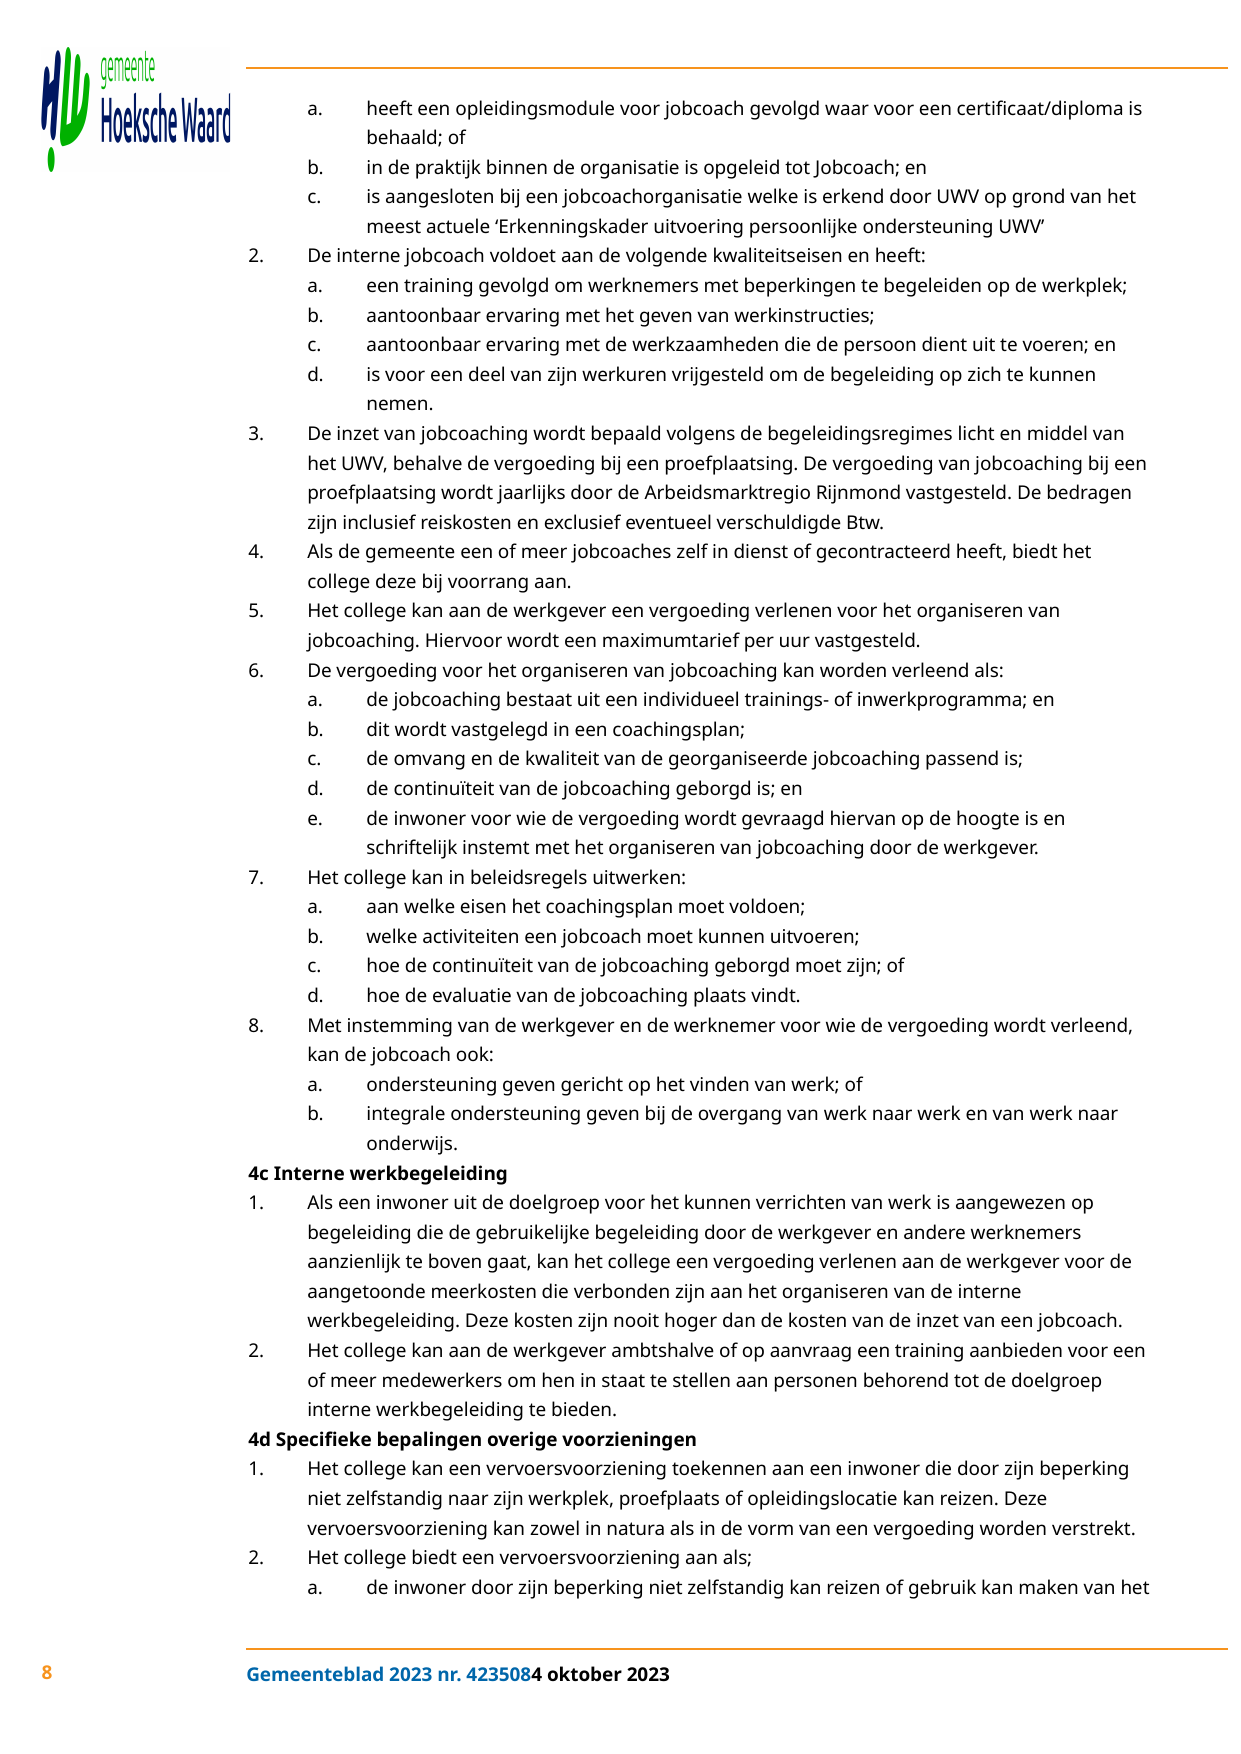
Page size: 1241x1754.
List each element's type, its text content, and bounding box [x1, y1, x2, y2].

list aantoonbaar ervaring met de werkzaamheden die de persoon dient uit te voeren; en [307, 331, 1152, 357]
list Het college biedt een vervoersvoorziening aan als; [248, 1544, 1152, 1570]
list Het college kan aan de werkgever een vergoeding verlenen voor het organiseren van jobcoaching. Hiervoor wordt een maximumtarief per uur vastgesteld. [248, 598, 1152, 653]
list de inwoner door zijn beperking niet zelfstandig kan reizen of gebruik kan maken van het [307, 1574, 1152, 1600]
list is aangesloten bij een jobcoachorganisatie welke is erkend door UWV op grond van het meest actuele ‘Erkenningskader uitvoering persoonlijke ondersteuning UWV’ [307, 183, 1152, 239]
list Als de gemeente een of meer jobcoaches zelf in dienst of gecontracteerd heeft, biedt het college deze bij voorrang aan. [248, 538, 1152, 594]
list integrale ondersteuning geven bij de overgang van werk naar werk en van werk naar onderwijs. [307, 1101, 1152, 1156]
list aantoonbaar ervaring met het geven van werkinstructies; [307, 302, 1152, 328]
list ondersteuning geven gericht op het vinden van werk; of [307, 1071, 1152, 1097]
list heeft een opleidingsmodule voor jobcoach gevolgd waar voor een certificaat/diploma is behaald; of [307, 95, 1152, 150]
list welke activiteiten een jobcoach moet kunnen uitvoeren; [307, 923, 1152, 949]
list dit wordt vastgelegd in een coachingsplan; [307, 716, 1152, 742]
list hoe de evaluatie van de jobcoaching plaats vindt. [307, 982, 1152, 1008]
list De interne jobcoach voldoet aan de volgende kwaliteitseisen en heeft: [248, 243, 1152, 268]
picture [41, 47, 231, 172]
list de omvang en de kwaliteit van de georganiseerde jobcoaching passend is; [307, 746, 1152, 771]
list Het college kan aan de werkgever ambtshalve of op aanvraag een training aanbieden voor een of meer medewerkers om hen in staat te stellen aan personen behorend tot de doelgroep interne werkbegeleiding te bieden. [248, 1337, 1152, 1422]
text 4c Interne werkbegeleiding [248, 1160, 1152, 1186]
list hoe de continuïteit van de jobcoaching geborgd moet zijn; of [307, 953, 1152, 978]
list een training gevolgd om werknemers met beperkingen te begeleiden op de werkplek; [307, 272, 1152, 298]
list Met instemming van de werkgever en de werknemer voor wie de vergoeding wordt verleend, kan de jobcoach ook: [248, 1012, 1152, 1067]
list de inwoner voor wie de vergoeding wordt gevraagd hiervan op de hoogte is en schriftelijk instemt met het organiseren van jobcoaching door de werkgever. [307, 805, 1152, 860]
text 4d Specifieke bepalingen overige voorzieningen [248, 1426, 1152, 1452]
list in de praktijk binnen de organisatie is opgeleid tot Jobcoach; en [307, 154, 1152, 180]
list De inzet van jobcoaching wordt bepaald volgens de begeleidingsregimes licht en middel van het UWV, behalve de vergoeding bij een proefplaatsing. De vergoeding van jobcoaching bij een proefplaatsing wordt jaarlijks door de Arbeidsmarktregio Rijnmond vastgesteld. De bedragen zijn inclusief reiskosten en exclusief eventueel verschuldigde Btw. [248, 420, 1152, 535]
list Als een inwoner uit de doelgroep voor het kunnen verrichten van werk is aangewezen op begeleiding die de gebruikelijke begeleiding door de werkgever en andere werknemers aanzienlijk te boven gaat, kan het college een vergoeding verlenen aan de werkgever voor de aangetoonde meerkosten die verbonden zijn aan het organiseren van de interne werkbegeleiding. Deze kosten zijn nooit hoger dan de kosten van de inzet van een jobcoach. [248, 1189, 1152, 1333]
list is voor een deel van zijn werkuren vrijgesteld om de begeleiding op zich te kunnen nemen. [307, 361, 1152, 416]
list Het college kan een vervoersvoorziening toekennen aan een inwoner die door zijn beperking niet zelfstandig naar zijn werkplek, proefplaats of opleidingslocatie kan reizen. Deze vervoersvoorziening kan zowel in natura als in de vorm van een vergoeding worden verstrekt. [248, 1456, 1152, 1541]
list aan welke eisen het coachingsplan moet voldoen; [307, 893, 1152, 919]
list de jobcoaching bestaat uit een individueel trainings- of inwerkprogramma; en [307, 686, 1152, 712]
list Het college kan in beleidsregels uitwerken: [248, 864, 1152, 890]
list de continuïteit van de jobcoaching geborgd is; en [307, 775, 1152, 801]
list De vergoeding voor het organiseren van jobcoaching kan worden verleend als: [248, 657, 1152, 683]
